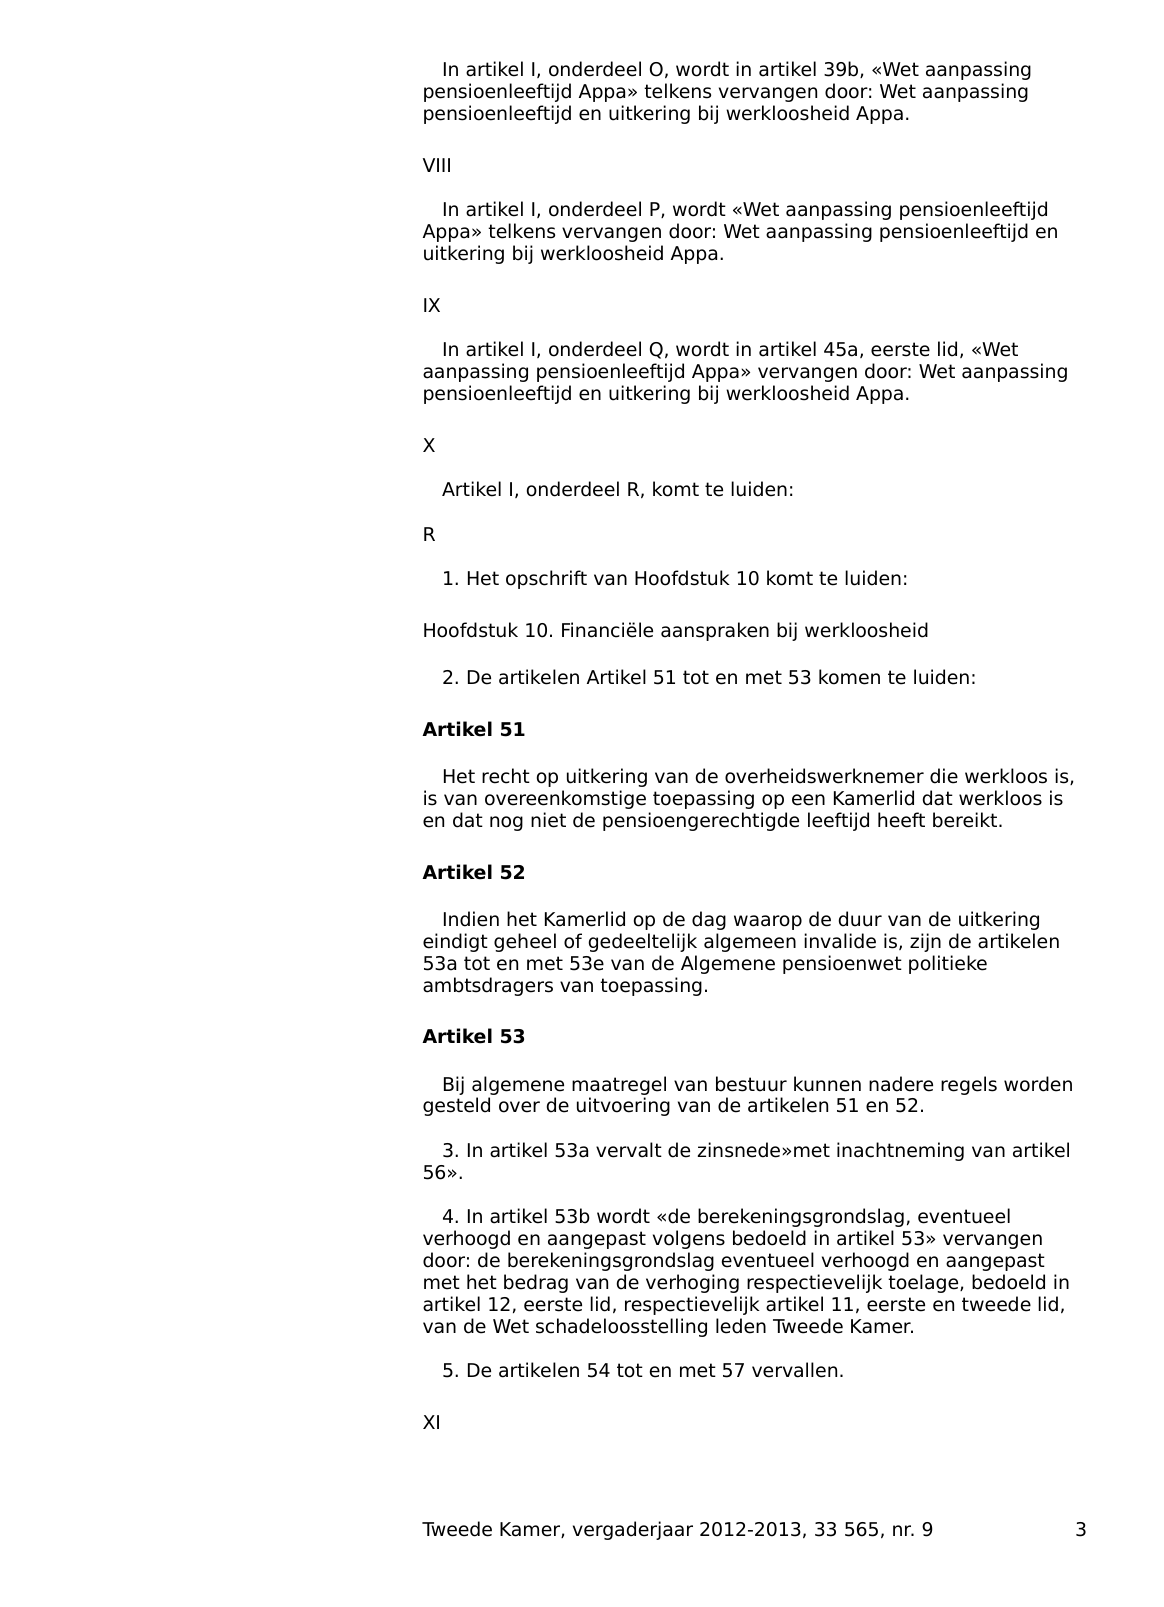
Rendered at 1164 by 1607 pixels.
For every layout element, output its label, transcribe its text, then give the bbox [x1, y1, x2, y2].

text 2. De artikelen Artikel 51 tot en met 53 komen te luiden: [422, 667, 1087, 689]
text 5. De artikelen 54 tot en met 57 vervallen. [422, 1360, 1087, 1382]
subtitle XI [422, 1412, 1087, 1434]
text In artikel I, onderdeel Q, wordt in artikel 45a, eerste lid, «Wet aanpassing pensioenleeftijd Appa» vervangen door: Wet aanpassing pensioenleeftijd en uitkering bij werkloosheid Appa. [422, 339, 1087, 405]
text Het recht op uitkering van de overheidswerknemer die werkloos is, is van overeenkomstige toepassing op een Kamerlid dat werkloos is en dat nog niet de pensioengerechtigde leeftijd heeft bereikt. [422, 766, 1087, 832]
subtitle Artikel 51 [422, 719, 1087, 741]
text Indien het Kamerlid op de dag waarop de duur van de uitkering eindigt geheel of gedeeltelijk algemeen invalide is, zijn de artikelen 53a tot en met 53e van de Algemene pensioenwet politieke ambtsdragers van toepassing. [422, 908, 1087, 996]
text 3. In artikel 53a vervalt de zinsnede»met inachtneming van artikel 56». [422, 1139, 1087, 1183]
text In artikel I, onderdeel O, wordt in artikel 39b, «Wet aanpassing pensioenleeftijd Appa» telkens vervangen door: Wet aanpassing pensioenleeftijd en uitkering bij werkloosheid Appa. [422, 59, 1087, 125]
subtitle IX [422, 295, 1087, 317]
text R [422, 523, 1087, 546]
subtitle Artikel 53 [422, 1026, 1087, 1048]
subtitle VIII [422, 155, 1087, 177]
text Artikel I, onderdeel R, komt te luiden: [422, 479, 1087, 501]
text In artikel I, onderdeel P, wordt «Wet aanpassing pensioenleeftijd Appa» telkens vervangen door: Wet aanpassing pensioenleeftijd en uitkering bij werkloosheid Appa. [422, 199, 1087, 265]
text Bij algemene maatregel van bestuur kunnen nadere regels worden gesteld over de uitvoering van de artikelen 51 en 52. [422, 1073, 1087, 1117]
text 4. In artikel 53b wordt «de berekeningsgrondslag, eventueel verhoogd en aangepast volgens bedoeld in artikel 53» vervangen door: de berekeningsgrondslag eventueel verhoogd en aangepast met het bedrag van de verhoging respectievelijk toelage, bedoeld in artikel 12, eerste lid, respectievelijk artikel 11, eerste en tweede lid, van de Wet schadeloosstelling leden Tweede Kamer. [422, 1206, 1087, 1338]
text 1. Het opschrift van Hoofdstuk 10 komt te luiden: [422, 568, 1087, 590]
subtitle Hoofdstuk 10. Financiële aanspraken bij werkloosheid [422, 620, 1087, 642]
subtitle X [422, 435, 1087, 457]
subtitle Artikel 52 [422, 862, 1087, 883]
